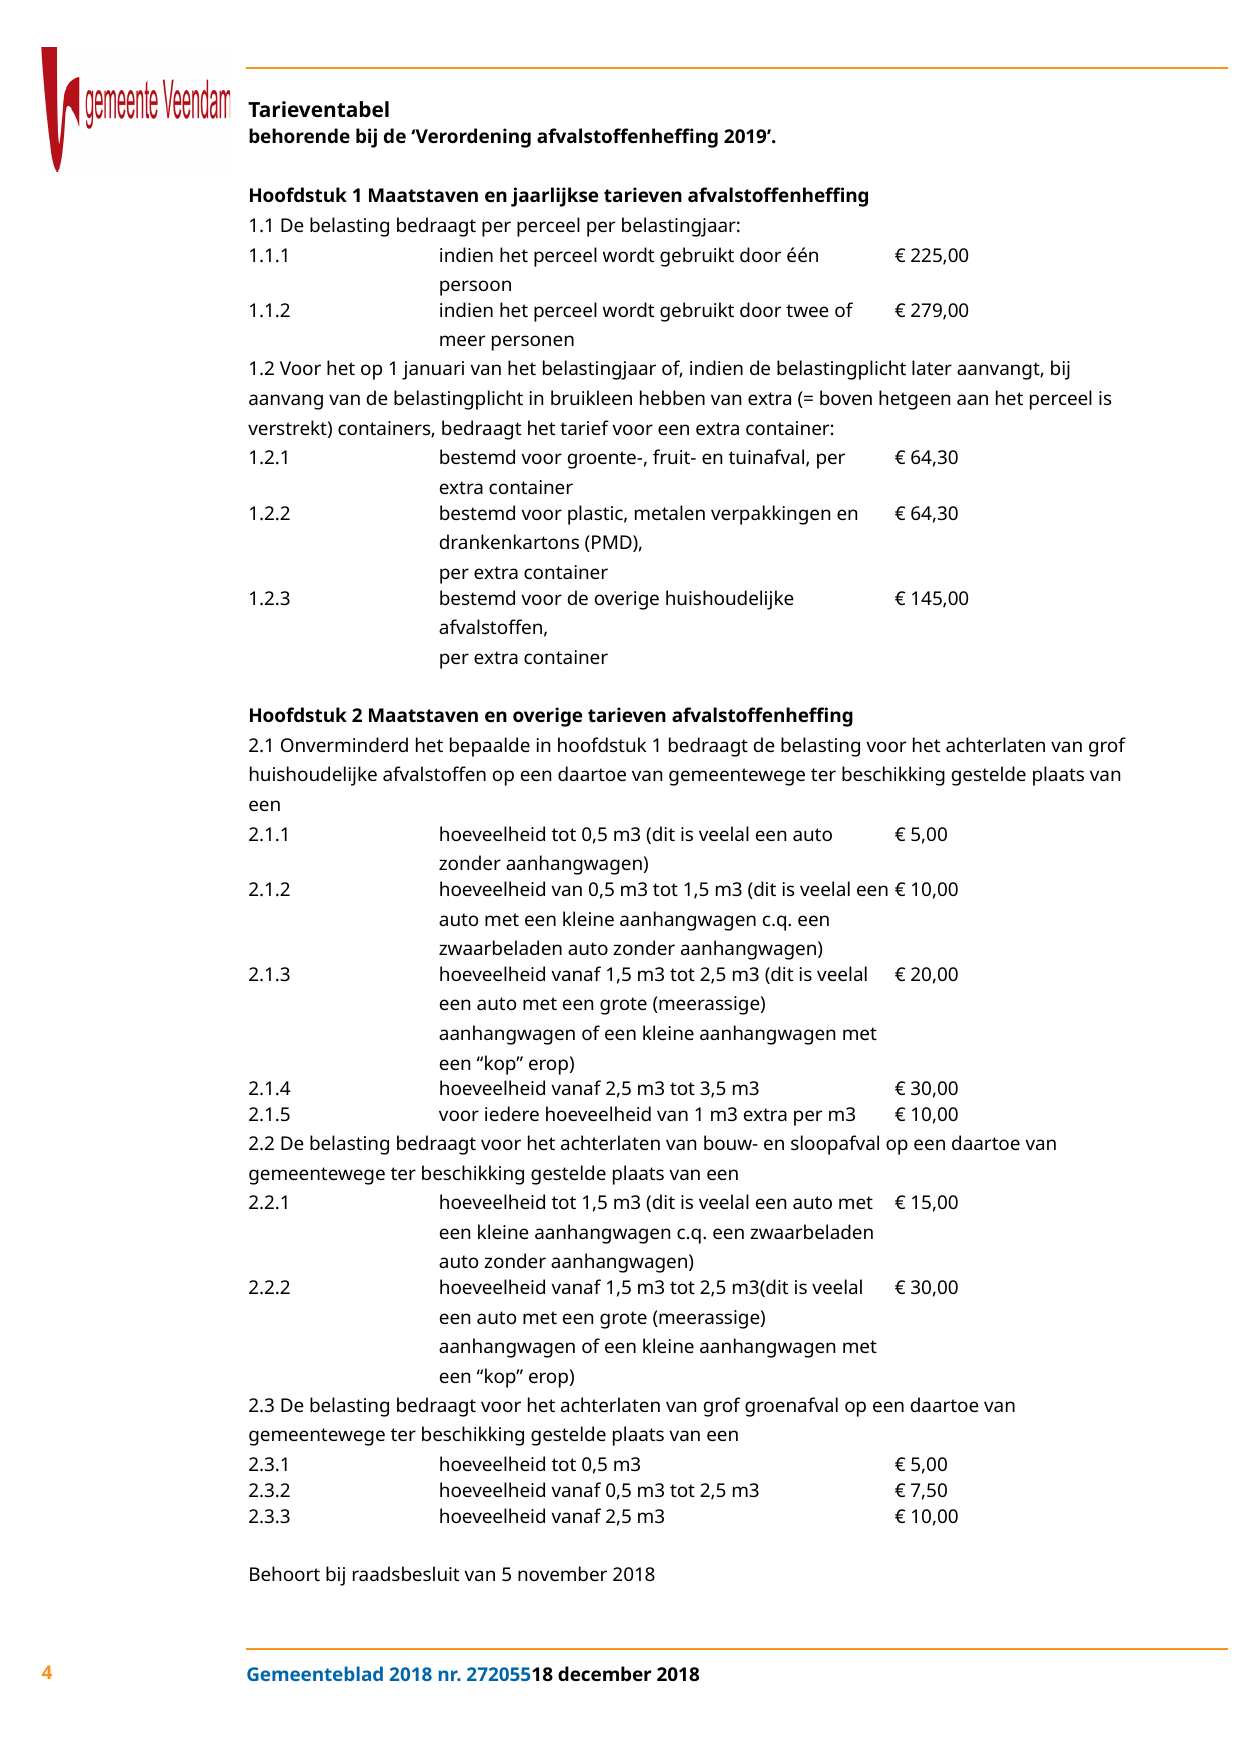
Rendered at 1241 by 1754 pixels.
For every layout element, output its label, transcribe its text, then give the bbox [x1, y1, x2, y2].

table_header bestemd voor groente-, fruit- en tuinafval, per extra container [439, 445, 894, 500]
table_cell € 145,00 [895, 585, 1152, 669]
table_cell 2.1.2 [248, 876, 439, 961]
table_cell € 10,00 [895, 876, 1152, 961]
table_cell 1.2.2 [248, 500, 439, 585]
table_header € 225,00 [895, 242, 1152, 297]
table_cell hoeveelheid vanaf 1,5 m3 tot 2,5 m3 (dit is veelal een auto met een grote (meerassige) aanhangwagen of een kleine aanhangwagen met een “kop” erop) [439, 961, 894, 1076]
table_header hoeveelheid tot 0,5 m3 (dit is veelal een auto zonder aanhangwagen) [439, 821, 894, 876]
table_cell hoeveelheid vanaf 1,5 m3 tot 2,5 m3(dit is veelal een auto met een grote (meerassige) aanhangwagen of een kleine aanhangwagen met een “kop” erop) [439, 1274, 894, 1389]
table_cell 2.3.3 [248, 1503, 439, 1528]
table_header € 5,00 [895, 1451, 1152, 1477]
table_cell € 30,00 [895, 1274, 1152, 1389]
table_cell 2.1.3 [248, 961, 439, 1076]
table_cell € 279,00 [895, 297, 1152, 352]
table_header 1.2.1 [248, 445, 439, 500]
table_cell voor iedere hoeveelheid van 1 m3 extra per m3 [439, 1101, 894, 1127]
table_header hoeveelheid tot 0,5 m3 [439, 1451, 894, 1477]
table_header 2.2.1 [248, 1190, 439, 1274]
table_cell hoeveelheid van 0,5 m3 tot 1,5 m3 (dit is veelal een auto met een kleine aanhangwagen c.q. een zwaarbeladen auto zonder aanhangwagen) [439, 876, 894, 961]
text 2.3 De belasting bedraagt voor het achterlaten van grof groenafval op een daartoe van gemeentewege ter beschikking gestelde plaats van een [248, 1392, 1152, 1447]
table_cell hoeveelheid vanaf 0,5 m3 tot 2,5 m3 [439, 1477, 894, 1503]
table_cell 1.2.3 [248, 585, 439, 669]
table_cell € 64,30 [895, 500, 1152, 585]
picture [41, 47, 231, 172]
table_cell € 10,00 [895, 1503, 1152, 1528]
table_cell € 30,00 [895, 1076, 1152, 1101]
table_header € 64,30 [895, 445, 1152, 500]
table_cell 2.1.5 [248, 1101, 439, 1127]
table_cell € 7,50 [895, 1477, 1152, 1503]
table_header € 5,00 [895, 821, 1152, 876]
text Tarieventabel [248, 95, 1152, 123]
text 2.2 De belasting bedraagt voor het achterlaten van bouw- en sloopafval op een daartoe van gemeentewege ter beschikking gestelde plaats van een [248, 1130, 1152, 1186]
text Behoort bij raadsbesluit van 5 november 2018 [248, 1561, 1152, 1587]
text 1.1 De belasting bedraagt per perceel per belastingjaar: [248, 212, 1152, 238]
table_cell 2.1.4 [248, 1076, 439, 1101]
table_header € 15,00 [895, 1190, 1152, 1274]
table_header 1.1.1 [248, 242, 439, 297]
table_header indien het perceel wordt gebruikt door één persoon [439, 242, 894, 297]
table_header hoeveelheid tot 1,5 m3 (dit is veelal een auto met een kleine aanhangwagen c.q. een zwaarbeladen auto zonder aanhangwagen) [439, 1190, 894, 1274]
table_cell € 20,00 [895, 961, 1152, 1076]
table_cell 1.1.2 [248, 297, 439, 352]
table_cell bestemd voor plastic, metalen verpakkingen en drankenkartons (PMD), per extra container [439, 500, 894, 585]
table_cell 2.3.2 [248, 1477, 439, 1503]
text Hoofdstuk 1 Maatstaven en jaarlijkse tarieven afvalstoffenheffing [248, 182, 1152, 208]
text 2.1 Onverminderd het bepaalde in hoofdstuk 1 bedraagt de belasting voor het achterlaten van grof huishoudelijke afvalstoffen op een daartoe van gemeentewege ter beschikking gestelde plaats van een [248, 732, 1152, 817]
table_cell hoeveelheid vanaf 2,5 m3 tot 3,5 m3 [439, 1076, 894, 1101]
table_header 2.1.1 [248, 821, 439, 876]
table_header 2.3.1 [248, 1451, 439, 1477]
text Hoofdstuk 2 Maatstaven en overige tarieven afvalstoffenheffing [248, 702, 1152, 728]
table_cell hoeveelheid vanaf 2,5 m3 [439, 1503, 894, 1528]
table_cell indien het perceel wordt gebruikt door twee of meer personen [439, 297, 894, 352]
text 1.2 Voor het op 1 januari van het belastingjaar of, indien de belastingplicht later aanvangt, bij aanvang van de belastingplicht in bruikleen hebben van extra (= boven hetgeen aan het perceel is verstrekt) containers, bedraagt het tarief voor een extra container: [248, 356, 1152, 441]
table_cell € 10,00 [895, 1101, 1152, 1127]
table_cell bestemd voor de overige huishoudelijke afvalstoffen, per extra container [439, 585, 894, 669]
table_cell 2.2.2 [248, 1274, 439, 1389]
text behorende bij de ‘Verordening afvalstoffenheffing 2019’. [248, 123, 1152, 149]
